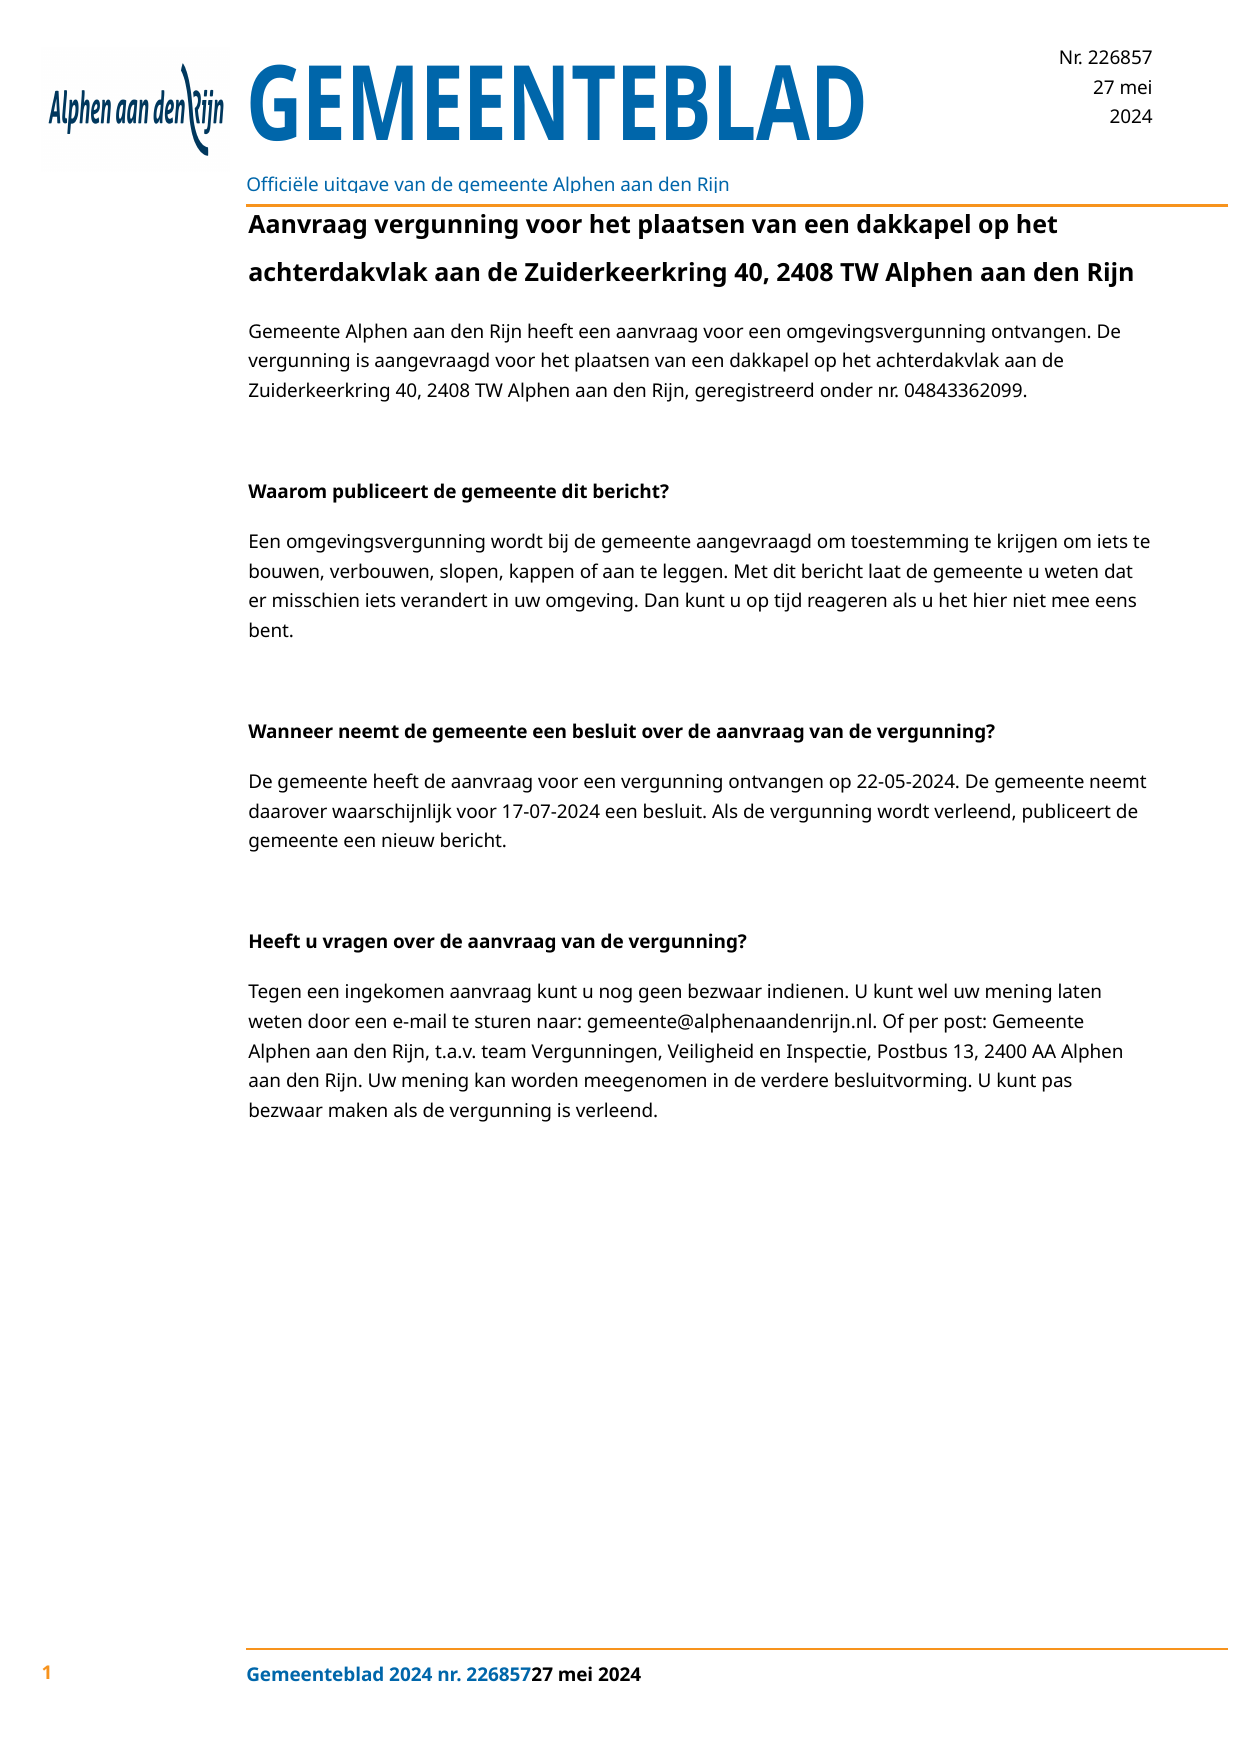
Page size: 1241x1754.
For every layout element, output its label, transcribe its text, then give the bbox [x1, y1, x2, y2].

text De gemeente heeft de aanvraag voor een vergunning ontvangen op 22-05-2024. De gemeente neemt daarover waarschijnlijk voor 17-07-2024 een besluit. Als de vergunning wordt verleend, publiceert de gemeente een nieuw bericht. [248, 768, 1152, 853]
picture [41, 47, 231, 172]
text Gemeente Alphen aan den Rijn heeft een aanvraag voor een omgevingsvergunning ontvangen. De vergunning is aangevraagd voor het plaatsen van een dakkapel op het achterdakvlak aan de Zuiderkeerkring 40, 2408 TW Alphen aan den Rijn, geregistreerd onder nr. 04843362099. [248, 318, 1152, 403]
text Heeft u vragen over de aanvraag van de vergunning? [248, 928, 1152, 954]
text Wanneer neemt de gemeente een besluit over de aanvraag van de vergunning? [248, 718, 1152, 744]
text Waarom publiceert de gemeente dit bericht? [248, 478, 1152, 504]
text Tegen een ingekomen aanvraag kunt u nog geen bezwaar indienen. U kunt wel uw mening laten weten door een e-mail te sturen naar: gemeente@alphenaandenrijn.nl. Of per post: Gemeente Alphen aan den Rijn, t.a.v. team Vergunningen, Veiligheid en Inspectie, Postbus 13, 2400 AA Alphen aan den Rijn. Uw mening kan worden meegenomen in de verdere besluitvorming. U kunt pas bezwaar maken als de vergunning is verleend. [248, 979, 1152, 1123]
text Aanvraag vergunning voor het plaatsen van een dakkapel op het achterdakvlak aan de Zuiderkeerkring 40, 2408 TW Alphen aan den Rijn [248, 207, 1152, 288]
text Een omgevingsvergunning wordt bij de gemeente aangevraagd om toestemming te krijgen om iets te bouwen, verbouwen, slopen, kappen of aan te leggen. Met dit bericht laat de gemeente u weten dat er misschien iets verandert in uw omgeving. Dan kunt u op tijd reageren als u het hier niet mee eens bent. [248, 528, 1152, 643]
